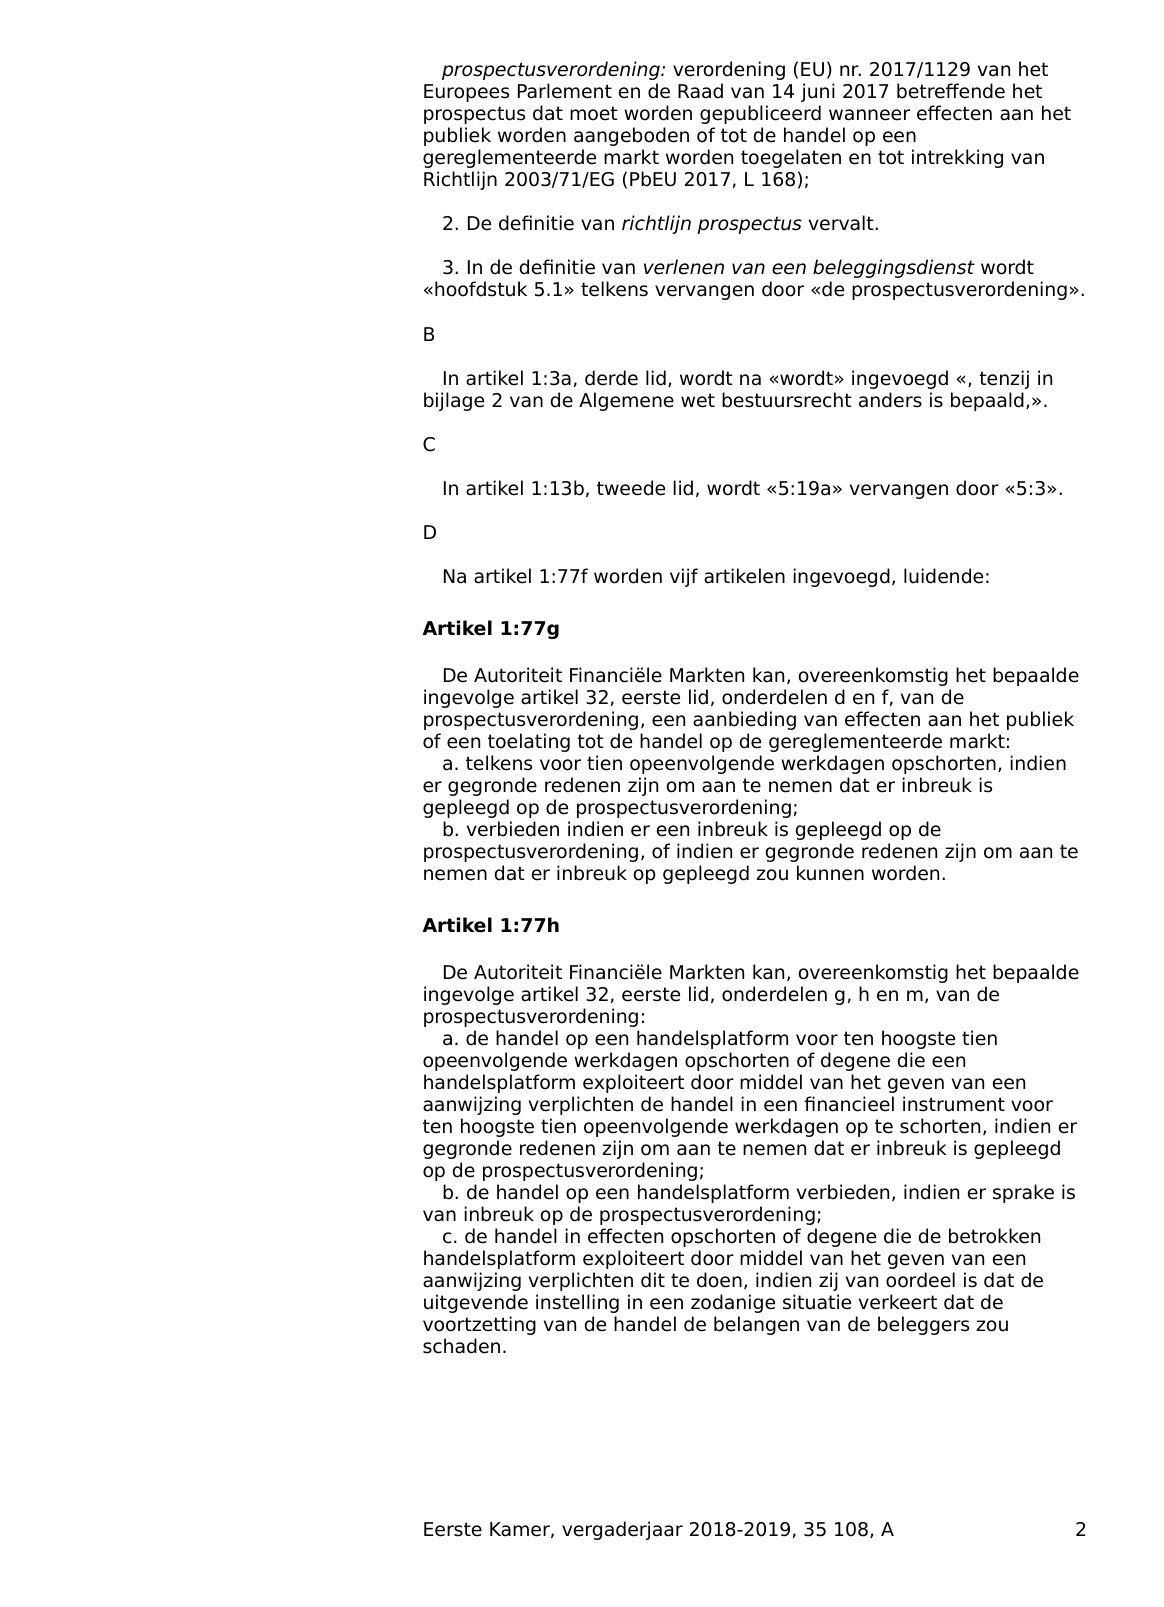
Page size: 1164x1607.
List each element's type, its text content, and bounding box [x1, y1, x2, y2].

text b. de handel op een handelsplatform verbieden, indien er sprake is van inbreuk op de prospectusverordening; [422, 1182, 1087, 1226]
text D [422, 522, 1087, 544]
text In artikel 1:3a, derde lid, wordt na «wordt» ingevoegd «, tenzij in bijlage 2 van de Algemene wet bestuursrecht anders is bepaald,». [422, 368, 1087, 412]
text 2. De definitie van richtlijn prospectus vervalt. [422, 213, 1087, 235]
text prospectusverordening: verordening (EU) nr. 2017/1129 van het Europees Parlement en de Raad van 14 juni 2017 betreffende het prospectus dat moet worden gepubliceerd wanneer effecten aan het publiek worden aangeboden of tot de handel op een gereglementeerde markt worden toegelaten en tot intrekking van Richtlijn 2003/71/EG (PbEU 2017, L 168); [422, 59, 1087, 191]
subtitle Artikel 1:77g [422, 618, 1087, 640]
text b. verbieden indien er een inbreuk is gepleegd op de prospectusverordening, of indien er gegronde redenen zijn om aan te nemen dat er inbreuk op gepleegd zou kunnen worden. [422, 819, 1087, 885]
text In artikel 1:13b, tweede lid, wordt «5:19a» vervangen door «5:3». [422, 478, 1087, 500]
text a. telkens voor tien opeenvolgende werkdagen opschorten, indien er gegronde redenen zijn om aan te nemen dat er inbreuk is gepleegd op de prospectusverordening; [422, 753, 1087, 819]
text B [422, 323, 1087, 345]
text c. de handel in effecten opschorten of degene die de betrokken handelsplatform exploiteert door middel van het geven van een aanwijzing verplichten dit te doen, indien zij van oordeel is dat de uitgevende instelling in een zodanige situatie verkeert dat de voortzetting van de handel de belangen van de beleggers zou schaden. [422, 1226, 1087, 1358]
text De Autoriteit Financiële Markten kan, overeenkomstig het bepaalde ingevolge artikel 32, eerste lid, onderdelen d en f, van de prospectusverordening, een aanbieding van effecten aan het publiek of een toelating tot de handel op de gereglementeerde markt: [422, 665, 1087, 753]
text 3. In de definitie van verlenen van een beleggingsdienst wordt «hoofdstuk 5.1» telkens vervangen door «de prospectusverordening». [422, 257, 1087, 301]
subtitle Artikel 1:77h [422, 915, 1087, 937]
text Na artikel 1:77f worden vijf artikelen ingevoegd, luidende: [422, 566, 1087, 588]
text C [422, 434, 1087, 456]
text De Autoriteit Financiële Markten kan, overeenkomstig het bepaalde ingevolge artikel 32, eerste lid, onderdelen g, h en m, van de prospectusverordening: [422, 962, 1087, 1028]
text a. de handel op een handelsplatform voor ten hoogste tien opeenvolgende werkdagen opschorten of degene die een handelsplatform exploiteert door middel van het geven van een aanwijzing verplichten de handel in een financieel instrument voor ten hoogste tien opeenvolgende werkdagen op te schorten, indien er gegronde redenen zijn om aan te nemen dat er inbreuk is gepleegd op de prospectusverordening; [422, 1028, 1087, 1182]
